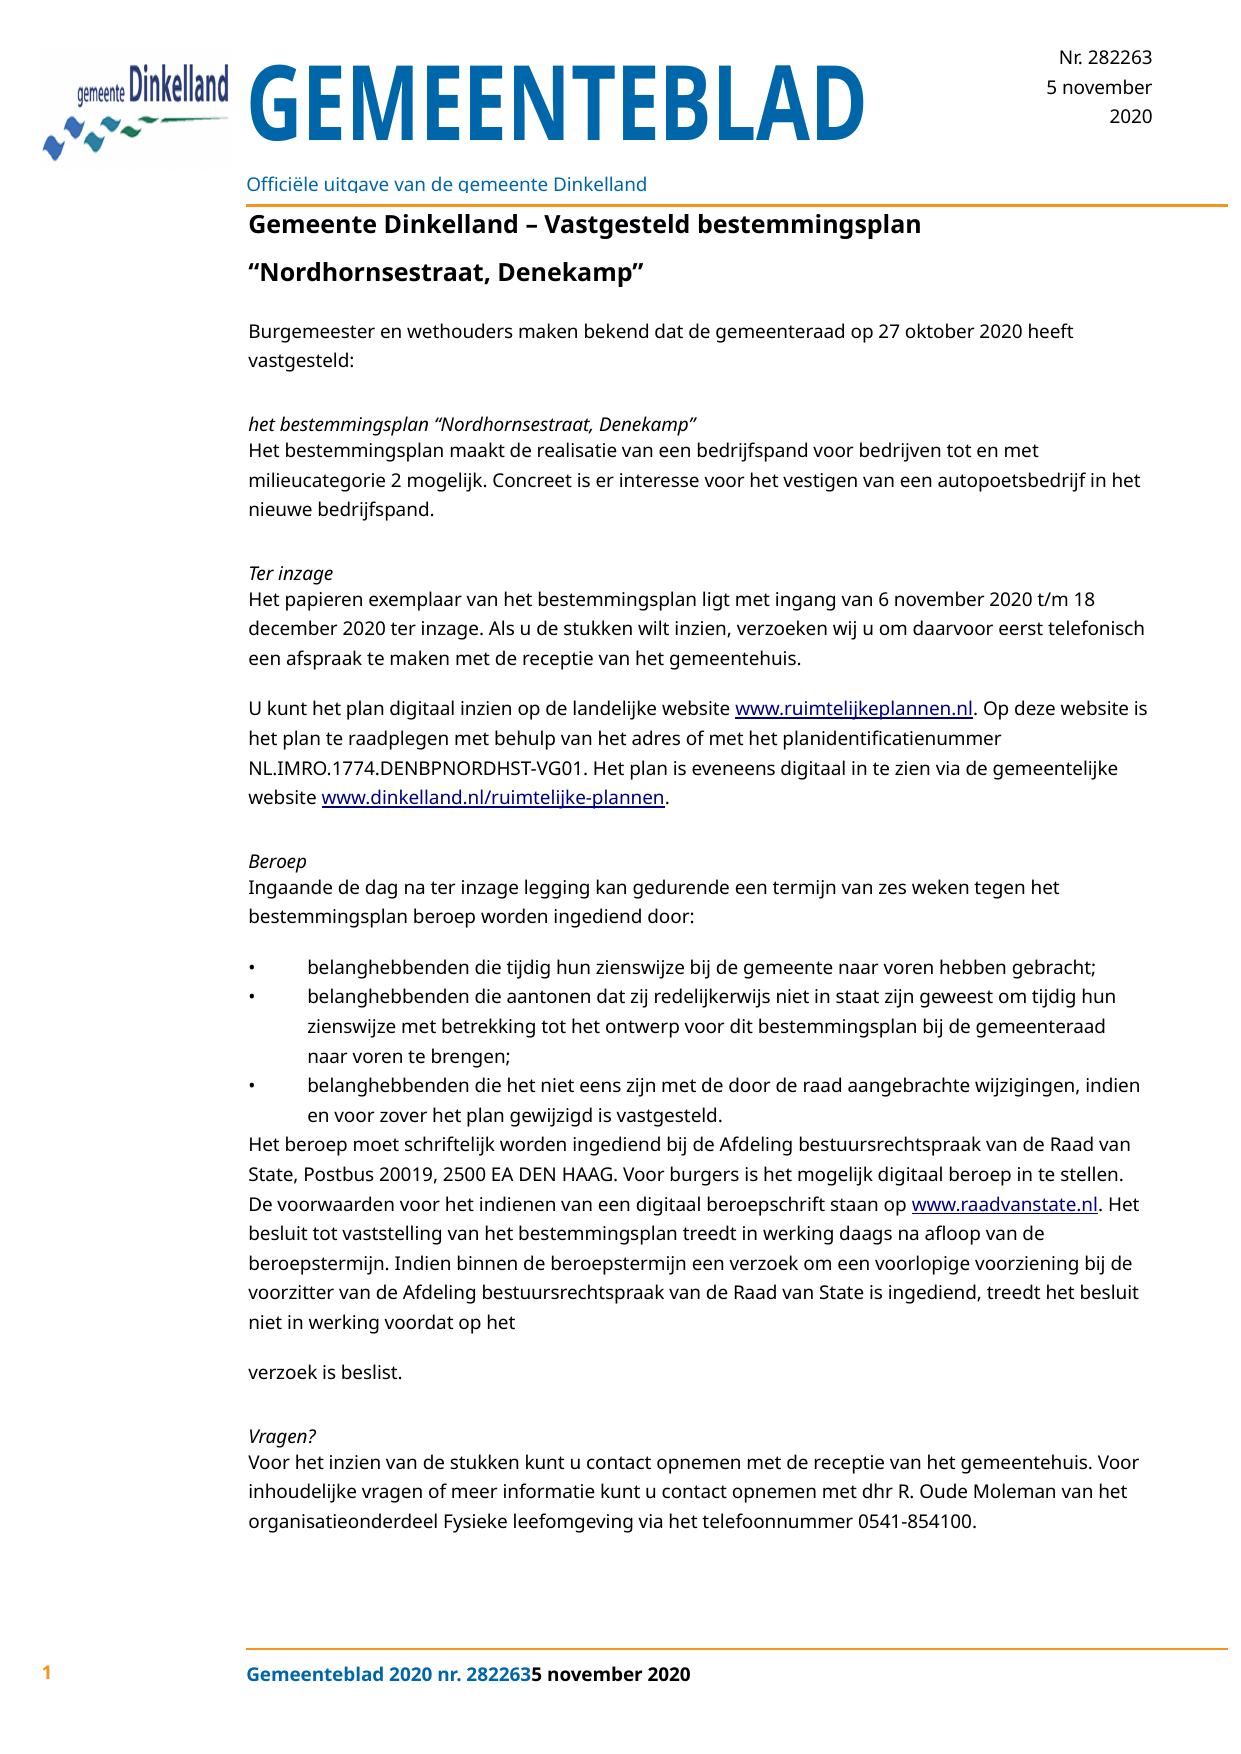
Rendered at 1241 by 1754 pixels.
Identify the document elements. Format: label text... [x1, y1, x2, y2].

list belanghebbenden die aantonen dat zij redelijkerwijs niet in staat zijn geweest om tijdig hun zienswijze met betrekking tot het ontwerp voor dit bestemmingsplan bij de gemeenteraad naar voren te brengen; [248, 984, 1152, 1068]
text Het beroep moet schriftelijk worden ingediend bij de Afdeling bestuursrechtspraak van de Raad van State, Postbus 20019, 2500 EA DEN HAAG. Voor burgers is het mogelijk digitaal beroep in te stellen. De voorwaarden voor het indienen van een digitaal beroepschrift staan op www.raadvanstate.nl. Het besluit tot vaststelling van het bestemmingsplan treedt in werking daags na afloop van de beroepstermijn. Indien binnen de beroepstermijn een verzoek om een voorlopige voorziening bij de voorzitter van de Afdeling bestuursrechtspraak van de Raad van State is ingediend, treedt het besluit niet in werking voordat op het [248, 1132, 1152, 1335]
list belanghebbenden die het niet eens zijn met de door de raad aangebrachte wijzigingen, indien en voor zover het plan gewijzigd is vastgesteld. [248, 1072, 1152, 1128]
text Voor het inzien van de stukken kunt u contact opnemen met de receptie van het gemeentehuis. Voor inhoudelijke vragen of meer informatie kunt u contact opnemen met dhr R. Oude Moleman van het organisatieonderdeel Fysieke leefomgeving via het telefoonnummer 0541-854100. [248, 1449, 1152, 1534]
text Ingaande de dag na ter inzage legging kan gedurende een termijn van zes weken tegen het bestemmingsplan beroep worden ingediend door: [248, 874, 1152, 929]
text Vragen? [248, 1423, 1152, 1449]
text het bestemmingsplan “Nordhornsestraat, Denekamp” [248, 411, 1152, 437]
text verzoek is beslist. [248, 1359, 1152, 1385]
picture [41, 47, 231, 172]
text Het bestemmingsplan maakt de realisatie van een bedrijfspand voor bedrijven tot en met milieucategorie 2 mogelijk. Concreet is er interesse voor het vestigen van een autopoetsbedrijf in het nieuwe bedrijfspand. [248, 437, 1152, 522]
text Het papieren exemplaar van het bestemmingsplan ligt met ingang van 6 november 2020 t/m 18 december 2020 ter inzage. Als u de stukken wilt inzien, verzoeken wij u om daarvoor eerst telefonisch een afspraak te maken met de receptie van het gemeentehuis. [248, 586, 1152, 671]
text Ter inzage [248, 560, 1152, 586]
text Beroep [248, 848, 1152, 874]
text U kunt het plan digitaal inzien op de landelijke website www.ruimtelijkeplannen.nl. Op deze website is het plan te raadplegen met behulp van het adres of met het planidentificatienummer NL.IMRO.1774.DENBPNORDHST-VG01. Het plan is eveneens digitaal in te zien via de gemeentelijke website www.dinkelland.nl/ruimtelijke-plannen. [248, 696, 1152, 810]
text Gemeente Dinkelland – Vastgesteld bestemmingsplan “Nordhornsestraat, Denekamp” [248, 207, 1152, 288]
list belanghebbenden die tijdig hun zienswijze bij de gemeente naar voren hebben gebracht; [248, 954, 1152, 980]
text Burgemeester en wethouders maken bekend dat de gemeenteraad op 27 oktober 2020 heeft vastgesteld: [248, 318, 1152, 373]
